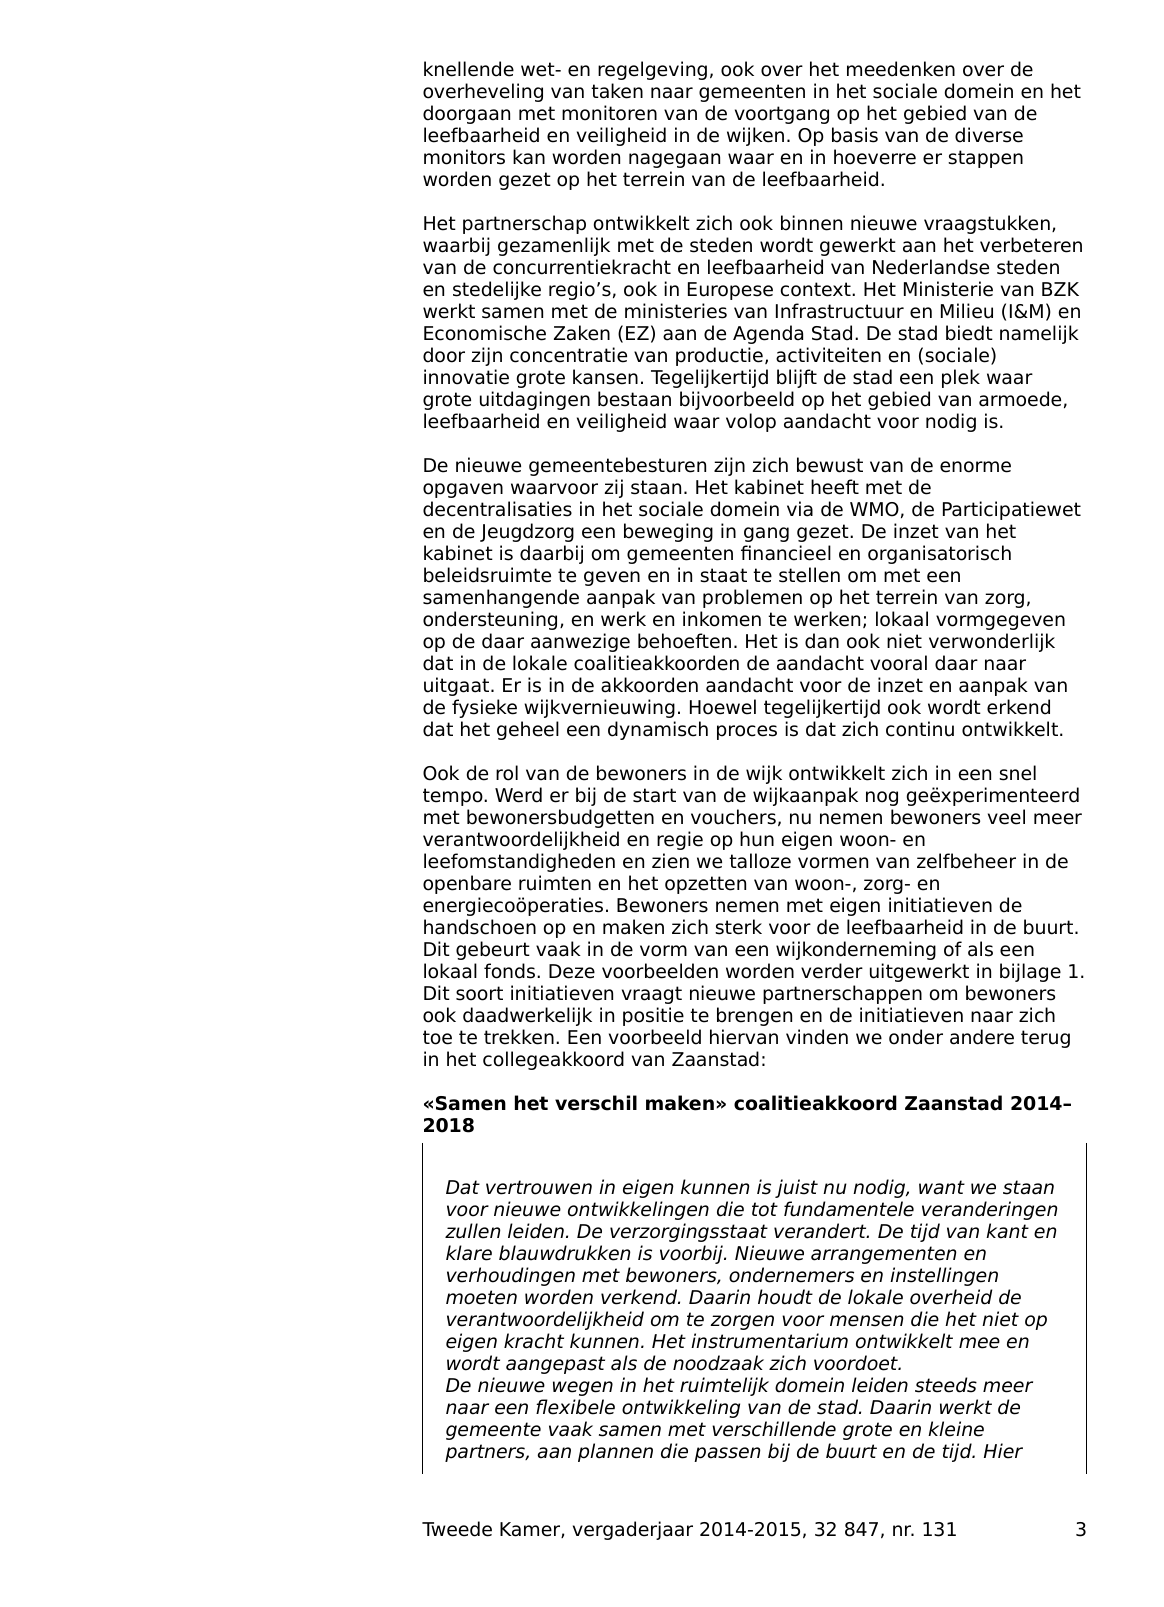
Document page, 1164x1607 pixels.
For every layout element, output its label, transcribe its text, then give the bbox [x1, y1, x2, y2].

text Het partnerschap ontwikkelt zich ook binnen nieuwe vraagstukken, waarbij gezamenlijk met de steden wordt gewerkt aan het verbeteren van de concurrentiekracht en leefbaarheid van Nederlandse steden en stedelijke regio’s, ook in Europese context. Het Ministerie van BZK werkt samen met de ministeries van Infrastructuur en Milieu (I&M) en Economische Zaken (EZ) aan de Agenda Stad. De stad biedt namelijk door zijn concentratie van productie, activiteiten en (sociale) innovatie grote kansen. Tegelijkertijd blijft de stad een plek waar grote uitdagingen bestaan bijvoorbeeld op het gebied van armoede, leefbaarheid en veiligheid waar volop aandacht voor nodig is. [422, 213, 1087, 433]
subtitle «Samen het verschil maken» coalitieakkoord Zaanstad 2014–2018 [422, 1093, 1087, 1137]
text knellende wet- en regelgeving, ook over het meedenken over de overheveling van taken naar gemeenten in het sociale domein en het doorgaan met monitoren van de voortgang op het gebied van de leefbaarheid en veiligheid in de wijken. Op basis van de diverse monitors kan worden nagegaan waar en in hoeverre er stappen worden gezet op het terrein van de leefbaarheid. [422, 59, 1087, 191]
text Ook de rol van de bewoners in de wijk ontwikkelt zich in een snel tempo. Werd er bij de start van de wijkaanpak nog geëxperimenteerd met bewonersbudgetten en vouchers, nu nemen bewoners veel meer verantwoordelijkheid en regie op hun eigen woon- en leefomstandigheden en zien we talloze vormen van zelfbeheer in de openbare ruimten en het opzetten van woon-, zorg- en energiecoöperaties. Bewoners nemen met eigen initiatieven de handschoen op en maken zich sterk voor de leefbaarheid in de buurt. Dit gebeurt vaak in de vorm van een wijkonderneming of als een lokaal fonds. Deze voorbeelden worden verder uitgewerkt in bijlage 1. Dit soort initiatieven vraagt nieuwe partnerschappen om bewoners ook daadwerkelijk in positie te brengen en de initiatieven naar zich toe te trekken. Een voorbeeld hiervan vinden we onder andere terug in het collegeakkoord van Zaanstad: [422, 763, 1087, 1071]
text De nieuwe gemeentebesturen zijn zich bewust van de enorme opgaven waarvoor zij staan. Het kabinet heeft met de decentralisaties in het sociale domein via de WMO, de Participatiewet en de Jeugdzorg een beweging in gang gezet. De inzet van het kabinet is daarbij om gemeenten financieel en organisatorisch beleidsruimte te geven en in staat te stellen om met een samenhangende aanpak van problemen op het terrein van zorg, ondersteuning, en werk en inkomen te werken; lokaal vormgegeven op de daar aanwezige behoeften. Het is dan ook niet verwonderlijk dat in de lokale coalitieakkoorden de aandacht vooral daar naar uitgaat. Er is in de akkoorden aandacht voor de inzet en aanpak van de fysieke wijkvernieuwing. Hoewel tegelijkertijd ook wordt erkend dat het geheel een dynamisch proces is dat zich continu ontwikkelt. [422, 455, 1087, 741]
table_header Dat vertrouwen in eigen kunnen is juist nu nodig, want we staan voor nieuwe ontwikkelingen die tot fundamentele veranderingen zullen leiden. De verzorgingsstaat verandert. De tijd van kant en klare blauwdrukken is voorbij. Nieuwe arrangementen en verhoudingen met bewoners, ondernemers en instellingen moeten worden verkend. Daarin houdt de lokale overheid de verantwoordelijkheid om te zorgen voor mensen die het niet op eigen kracht kunnen. Het instrumentarium ontwikkelt mee en wordt aangepast als de noodzaak zich voordoet. De nieuwe wegen in het ruimtelijk domein leiden steeds meer naar een flexibele ontwikkeling van de stad. Daarin werkt de gemeente vaak samen met verschillende grote en kleine partners, aan plannen die passen bij de buurt en de tijd. Hier [423, 1143, 1086, 1474]
